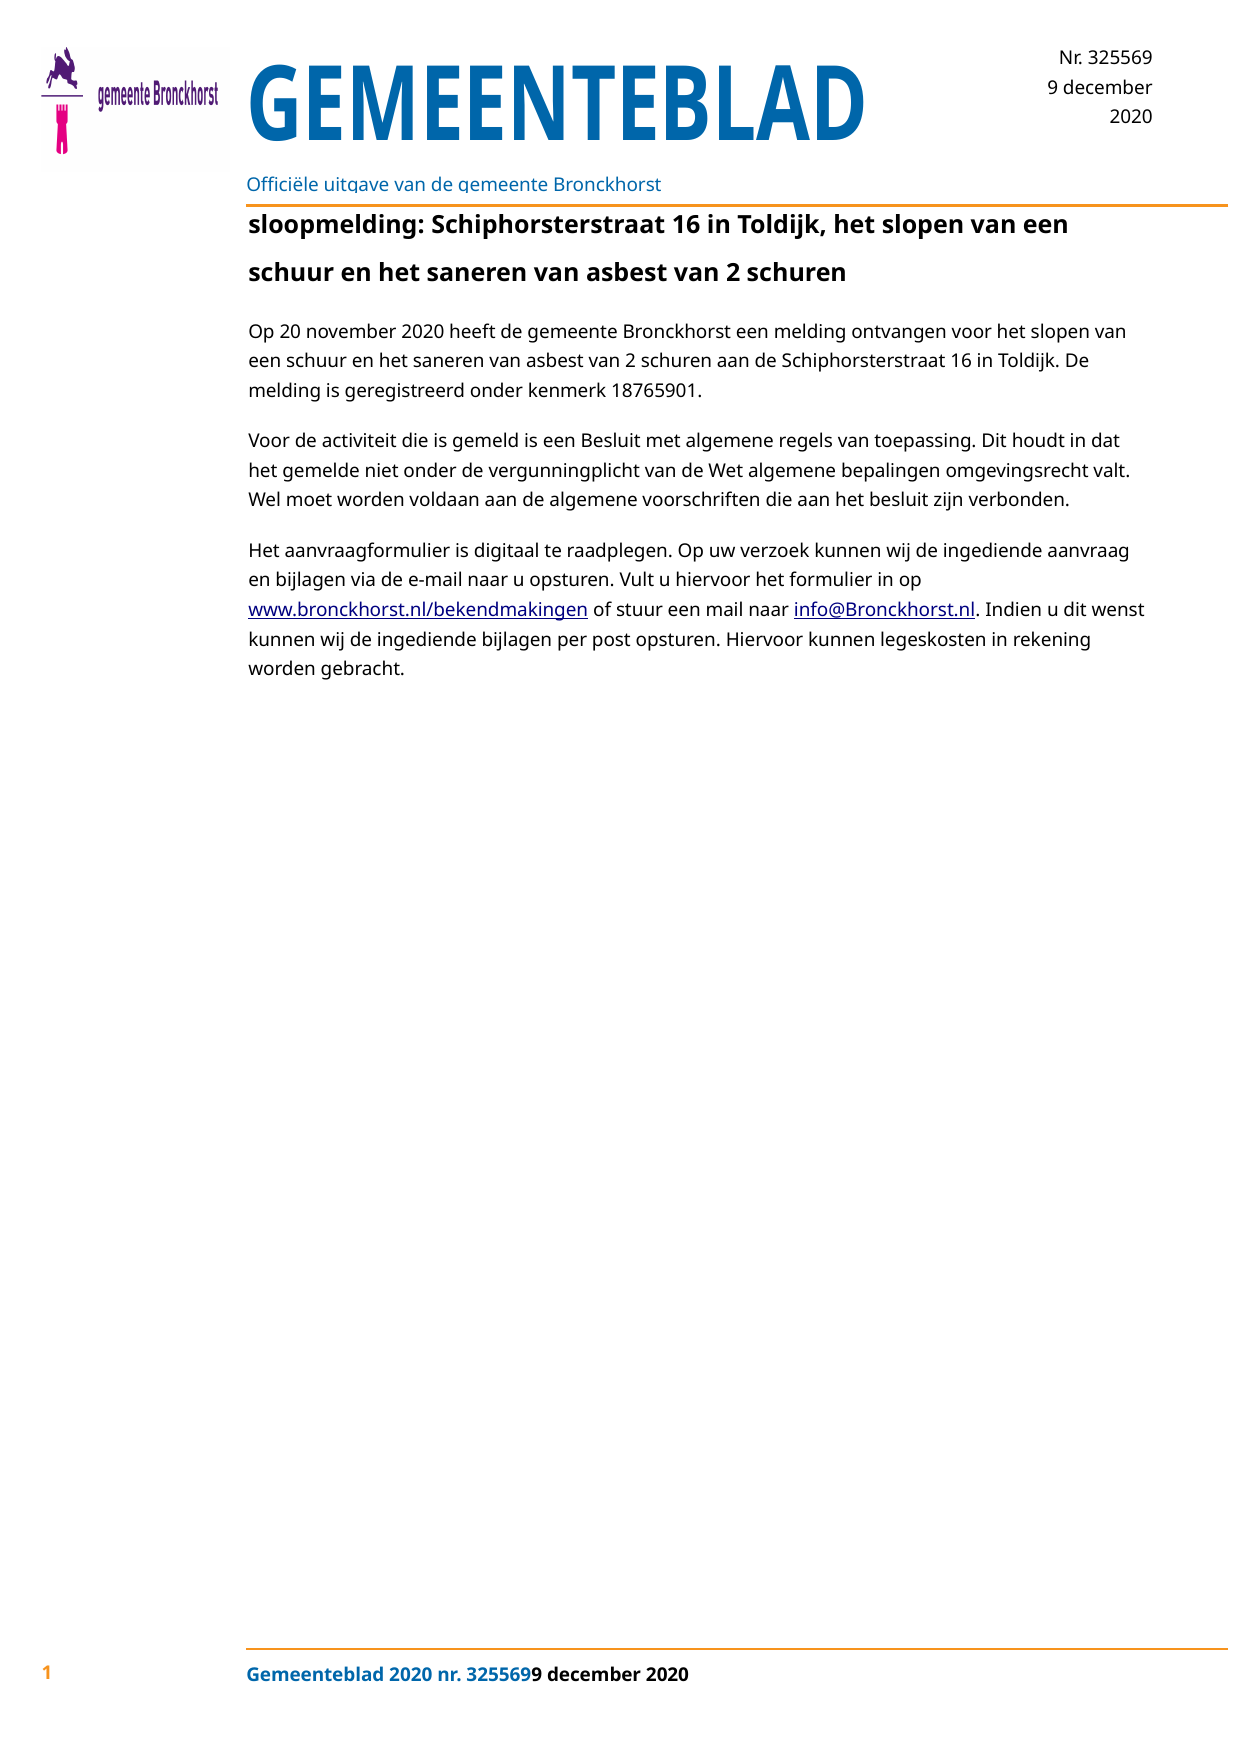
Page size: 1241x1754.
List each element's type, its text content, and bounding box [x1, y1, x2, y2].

text Het aanvraagformulier is digitaal te raadplegen. Op uw verzoek kunnen wij de ingediende aanvraag en bijlagen via de e-mail naar u opsturen. Vult u hiervoor het formulier in op www.bronckhorst.nl/bekendmakingen of stuur een mail naar info@Bronckhorst.nl. Indien u dit wenst kunnen wij de ingediende bijlagen per post opsturen. Hiervoor kunnen legeskosten in rekening worden gebracht. [248, 537, 1152, 681]
text sloopmelding: Schiphorsterstraat 16 in Toldijk, het slopen van een schuur en het saneren van asbest van 2 schuren [248, 207, 1152, 288]
picture [41, 47, 231, 172]
text Op 20 november 2020 heeft de gemeente Bronckhorst een melding ontvangen voor het slopen van een schuur en het saneren van asbest van 2 schuren aan de Schiphorsterstraat 16 in Toldijk. De melding is geregistreerd onder kenmerk 18765901. [248, 318, 1152, 403]
text Voor de activiteit die is gemeld is een Besluit met algemene regels van toepassing. Dit houdt in dat het gemelde niet onder de vergunningplicht van de Wet algemene bepalingen omgevingsrecht valt. Wel moet worden voldaan aan de algemene voorschriften die aan het besluit zijn verbonden. [248, 427, 1152, 512]
